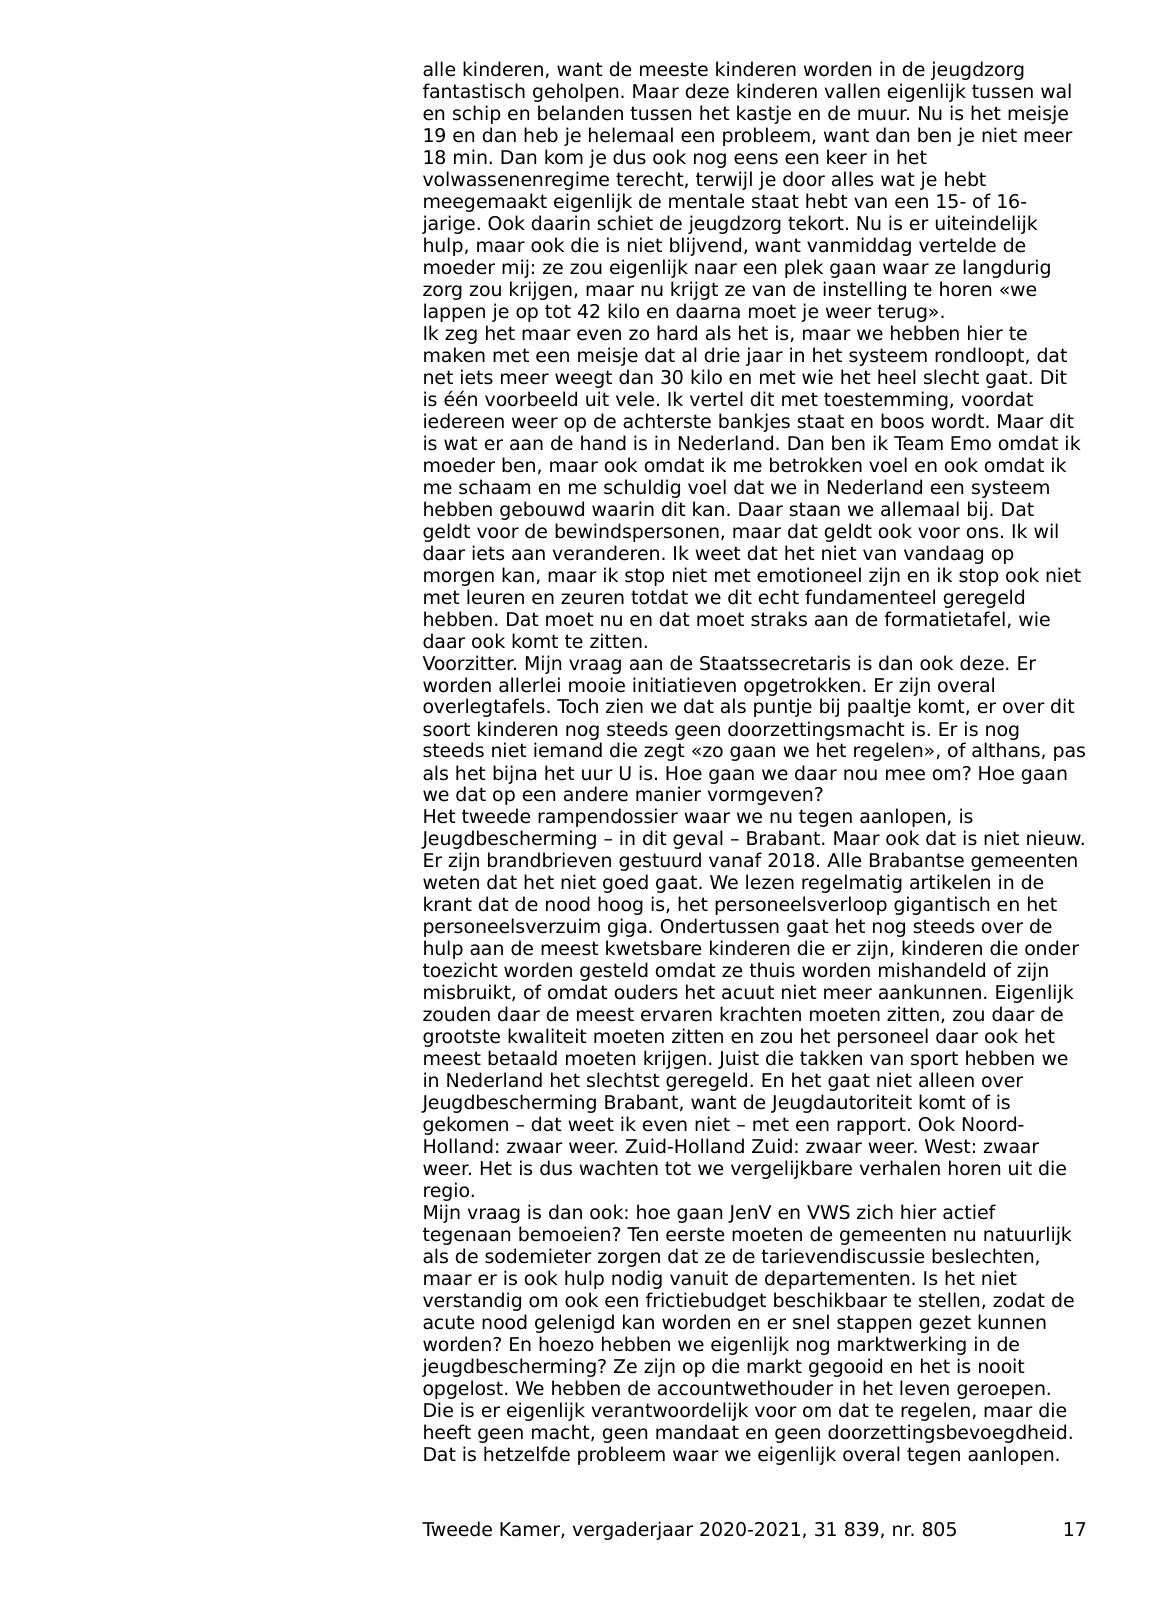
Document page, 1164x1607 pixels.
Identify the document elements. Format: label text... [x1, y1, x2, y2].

text Ik zeg het maar even zo hard als het is, maar we hebben hier te maken met een meisje dat al drie jaar in het systeem rondloopt, dat net iets meer weegt dan 30 kilo en met wie het heel slecht gaat. Dit is één voorbeeld uit vele. Ik vertel dit met toestemming, voordat iedereen weer op de achterste bankjes staat en boos wordt. Maar dit is wat er aan de hand is in Nederland. Dan ben ik Team Emo omdat ik moeder ben, maar ook omdat ik me betrokken voel en ook omdat ik me schaam en me schuldig voel dat we in Nederland een systeem hebben gebouwd waarin dit kan. Daar staan we allemaal bij. Dat geldt voor de bewindspersonen, maar dat geldt ook voor ons. Ik wil daar iets aan veranderen. Ik weet dat het niet van vandaag op morgen kan, maar ik stop niet met emotioneel zijn en ik stop ook niet met leuren en zeuren totdat we dit echt fundamenteel geregeld hebben. Dat moet nu en dat moet straks aan de formatietafel, wie daar ook komt te zitten. [422, 323, 1087, 652]
text alle kinderen, want de meeste kinderen worden in de jeugdzorg fantastisch geholpen. Maar deze kinderen vallen eigenlijk tussen wal en schip en belanden tussen het kastje en de muur. Nu is het meisje 19 en dan heb je helemaal een probleem, want dan ben je niet meer 18 min. Dan kom je dus ook nog eens een keer in het volwassenenregime terecht, terwijl je door alles wat je hebt meegemaakt eigenlijk de mentale staat hebt van een 15- of 16-jarige. Ook daarin schiet de jeugdzorg tekort. Nu is er uiteindelijk hulp, maar ook die is niet blijvend, want vanmiddag vertelde de moeder mij: ze zou eigenlijk naar een plek gaan waar ze langdurig zorg zou krijgen, maar nu krijgt ze van de instelling te horen «we lappen je op tot 42 kilo en daarna moet je weer terug». [422, 59, 1087, 323]
text Het tweede rampendossier waar we nu tegen aanlopen, is Jeugdbescherming – in dit geval – Brabant. Maar ook dat is niet nieuw. Er zijn brandbrieven gestuurd vanaf 2018. Alle Brabantse gemeenten weten dat het niet goed gaat. We lezen regelmatig artikelen in de krant dat de nood hoog is, het personeelsverloop gigantisch en het personeelsverzuim giga. Ondertussen gaat het nog steeds over de hulp aan de meest kwetsbare kinderen die er zijn, kinderen die onder toezicht worden gesteld omdat ze thuis worden mishandeld of zijn misbruikt, of omdat ouders het acuut niet meer aankunnen. Eigenlijk zouden daar de meest ervaren krachten moeten zitten, zou daar de grootste kwaliteit moeten zitten en zou het personeel daar ook het meest betaald moeten krijgen. Juist die takken van sport hebben we in Nederland het slechtst geregeld. En het gaat niet alleen over Jeugdbescherming Brabant, want de Jeugdautoriteit komt of is gekomen – dat weet ik even niet – met een rapport. Ook Noord-Holland: zwaar weer. Zuid-Holland Zuid: zwaar weer. West: zwaar weer. Het is dus wachten tot we vergelijkbare verhalen horen uit die regio. [422, 806, 1087, 1202]
text Mijn vraag is dan ook: hoe gaan JenV en VWS zich hier actief tegenaan bemoeien? Ten eerste moeten de gemeenten nu natuurlijk als de sodemieter zorgen dat ze de tarievendiscussie beslechten, maar er is ook hulp nodig vanuit de departementen. Is het niet verstandig om ook een frictiebudget beschikbaar te stellen, zodat de acute nood gelenigd kan worden en er snel stappen gezet kunnen worden? En hoezo hebben we eigenlijk nog marktwerking in de jeugdbescherming? Ze zijn op die markt gegooid en het is nooit opgelost. We hebben de accountwethouder in het leven geroepen. Die is er eigenlijk verantwoordelijk voor om dat te regelen, maar die heeft geen macht, geen mandaat en geen doorzettingsbevoegdheid. Dat is hetzelfde probleem waar we eigenlijk overal tegen aanlopen. [422, 1202, 1087, 1466]
text Voorzitter. Mijn vraag aan de Staatssecretaris is dan ook deze. Er worden allerlei mooie initiatieven opgetrokken. Er zijn overal overlegtafels. Toch zien we dat als puntje bij paaltje komt, er over dit soort kinderen nog steeds geen doorzettingsmacht is. Er is nog steeds niet iemand die zegt «zo gaan we het regelen», of althans, pas als het bijna het uur U is. Hoe gaan we daar nou mee om? Hoe gaan we dat op een andere manier vormgeven? [422, 652, 1087, 806]
